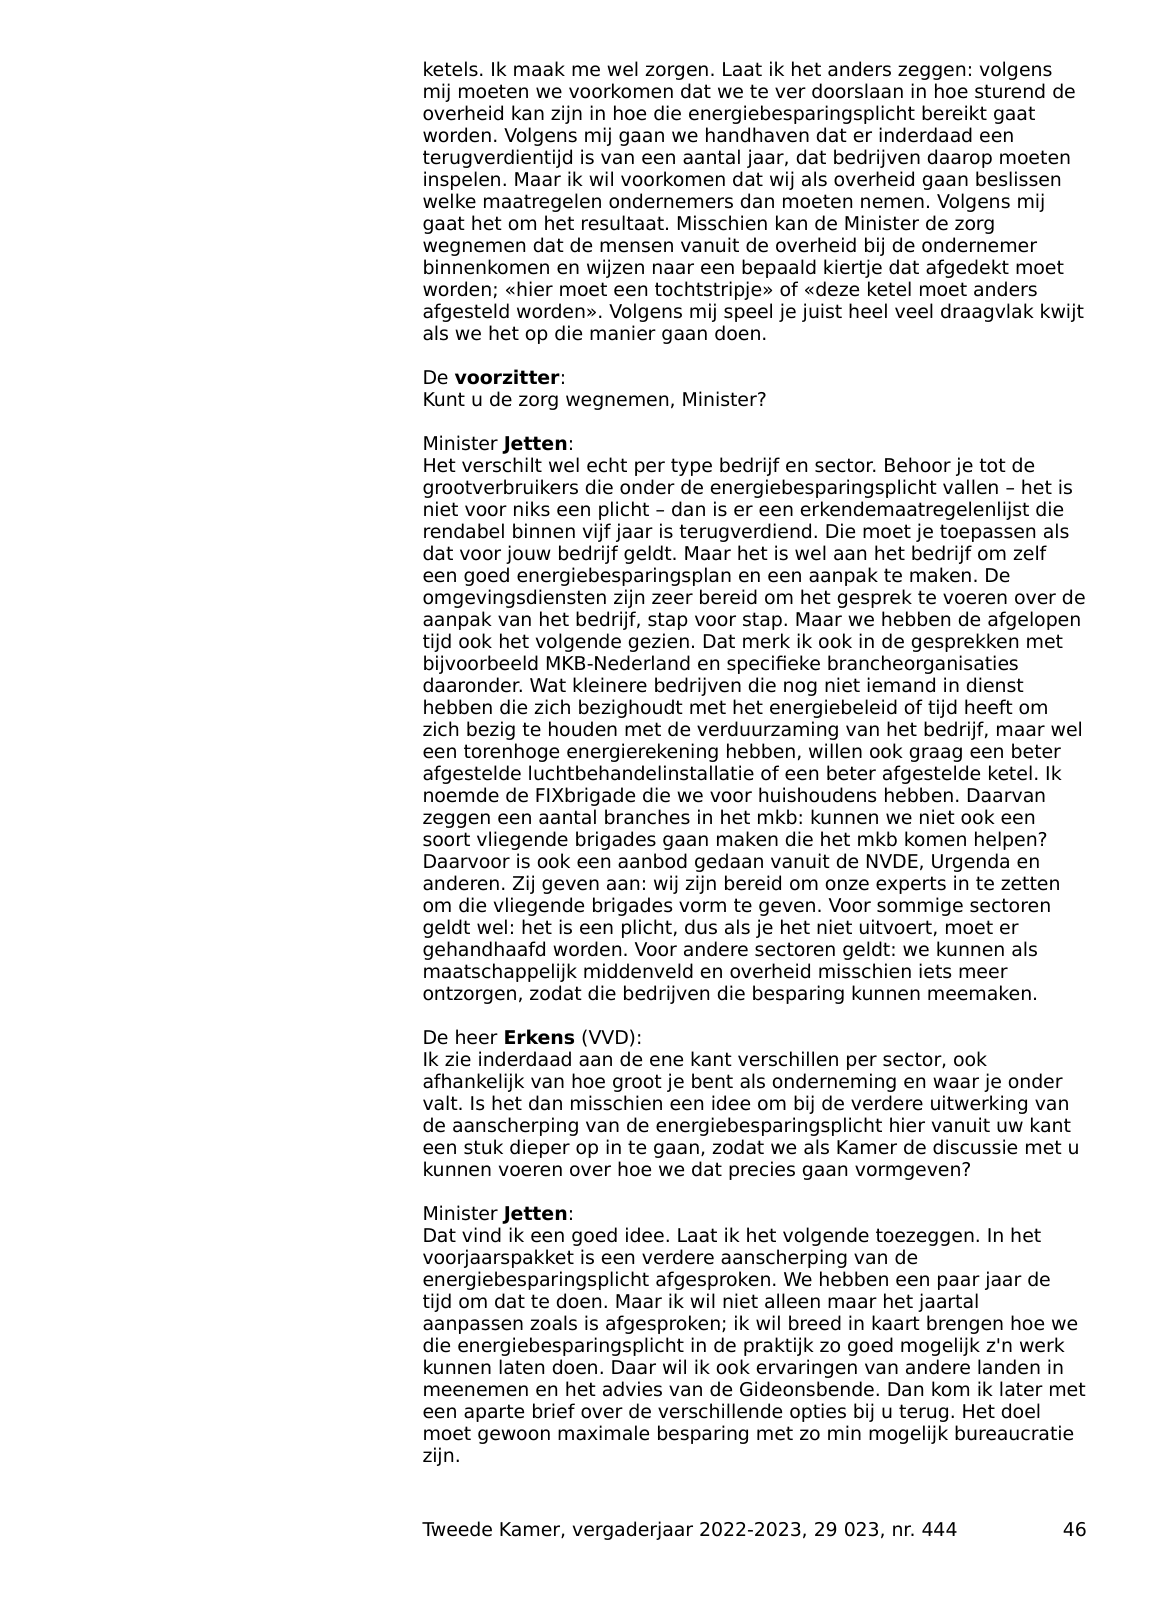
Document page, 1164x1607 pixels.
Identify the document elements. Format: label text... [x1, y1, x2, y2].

text Dat vind ik een goed idee. Laat ik het volgende toezeggen. In het voorjaarspakket is een verdere aanscherping van de energiebesparingsplicht afgesproken. We hebben een paar jaar de tijd om dat te doen. Maar ik wil niet alleen maar het jaartal aanpassen zoals is afgesproken; ik wil breed in kaart brengen hoe we die energiebesparingsplicht in de praktijk zo goed mogelijk z'n werk kunnen laten doen. Daar wil ik ook ervaringen van andere landen in meenemen en het advies van de Gideonsbende. Dan kom ik later met een aparte brief over de verschillende opties bij u terug. Het doel moet gewoon maximale besparing met zo min mogelijk bureaucratie zijn. [422, 1225, 1087, 1467]
text ketels. Ik maak me wel zorgen. Laat ik het anders zeggen: volgens mij moeten we voorkomen dat we te ver doorslaan in hoe sturend de overheid kan zijn in hoe die energiebesparingsplicht bereikt gaat worden. Volgens mij gaan we handhaven dat er inderdaad een terugverdientijd is van een aantal jaar, dat bedrijven daarop moeten inspelen. Maar ik wil voorkomen dat wij als overheid gaan beslissen welke maatregelen ondernemers dan moeten nemen. Volgens mij gaat het om het resultaat. Misschien kan de Minister de zorg wegnemen dat de mensen vanuit de overheid bij de ondernemer binnenkomen en wijzen naar een bepaald kiertje dat afgedekt moet worden; «hier moet een tochtstripje» of «deze ketel moet anders afgesteld worden». Volgens mij speel je juist heel veel draagvlak kwijt als we het op die manier gaan doen. [422, 59, 1087, 345]
text De heer Erkens (VVD): [422, 1027, 1087, 1049]
text Minister Jetten: [422, 1203, 1087, 1225]
text Minister Jetten: [422, 433, 1087, 455]
text Kunt u de zorg wegnemen, Minister? [422, 389, 1087, 411]
text De voorzitter: [422, 367, 1087, 389]
text Het verschilt wel echt per type bedrijf en sector. Behoor je tot de grootverbruikers die onder de energiebesparingsplicht vallen – het is niet voor niks een plicht – dan is er een erkendemaatregelenlijst die rendabel binnen vijf jaar is terugverdiend. Die moet je toepassen als dat voor jouw bedrijf geldt. Maar het is wel aan het bedrijf om zelf een goed energiebesparingsplan en een aanpak te maken. De omgevingsdiensten zijn zeer bereid om het gesprek te voeren over de aanpak van het bedrijf, stap voor stap. Maar we hebben de afgelopen tijd ook het volgende gezien. Dat merk ik ook in de gesprekken met bijvoorbeeld MKB-Nederland en specifieke brancheorganisaties daaronder. Wat kleinere bedrijven die nog niet iemand in dienst hebben die zich bezighoudt met het energiebeleid of tijd heeft om zich bezig te houden met de verduurzaming van het bedrijf, maar wel een torenhoge energierekening hebben, willen ook graag een beter afgestelde luchtbehandelinstallatie of een beter afgestelde ketel. Ik noemde de FIXbrigade die we voor huishoudens hebben. Daarvan zeggen een aantal branches in het mkb: kunnen we niet ook een soort vliegende brigades gaan maken die het mkb komen helpen? Daarvoor is ook een aanbod gedaan vanuit de NVDE, Urgenda en anderen. Zij geven aan: wij zijn bereid om onze experts in te zetten om die vliegende brigades vorm te geven. Voor sommige sectoren geldt wel: het is een plicht, dus als je het niet uitvoert, moet er gehandhaafd worden. Voor andere sectoren geldt: we kunnen als maatschappelijk middenveld en overheid misschien iets meer ontzorgen, zodat die bedrijven die besparing kunnen meemaken. [422, 455, 1087, 1004]
text Ik zie inderdaad aan de ene kant verschillen per sector, ook afhankelijk van hoe groot je bent als onderneming en waar je onder valt. Is het dan misschien een idee om bij de verdere uitwerking van de aanscherping van de energiebesparingsplicht hier vanuit uw kant een stuk dieper op in te gaan, zodat we als Kamer de discussie met u kunnen voeren over hoe we dat precies gaan vormgeven? [422, 1049, 1087, 1181]
